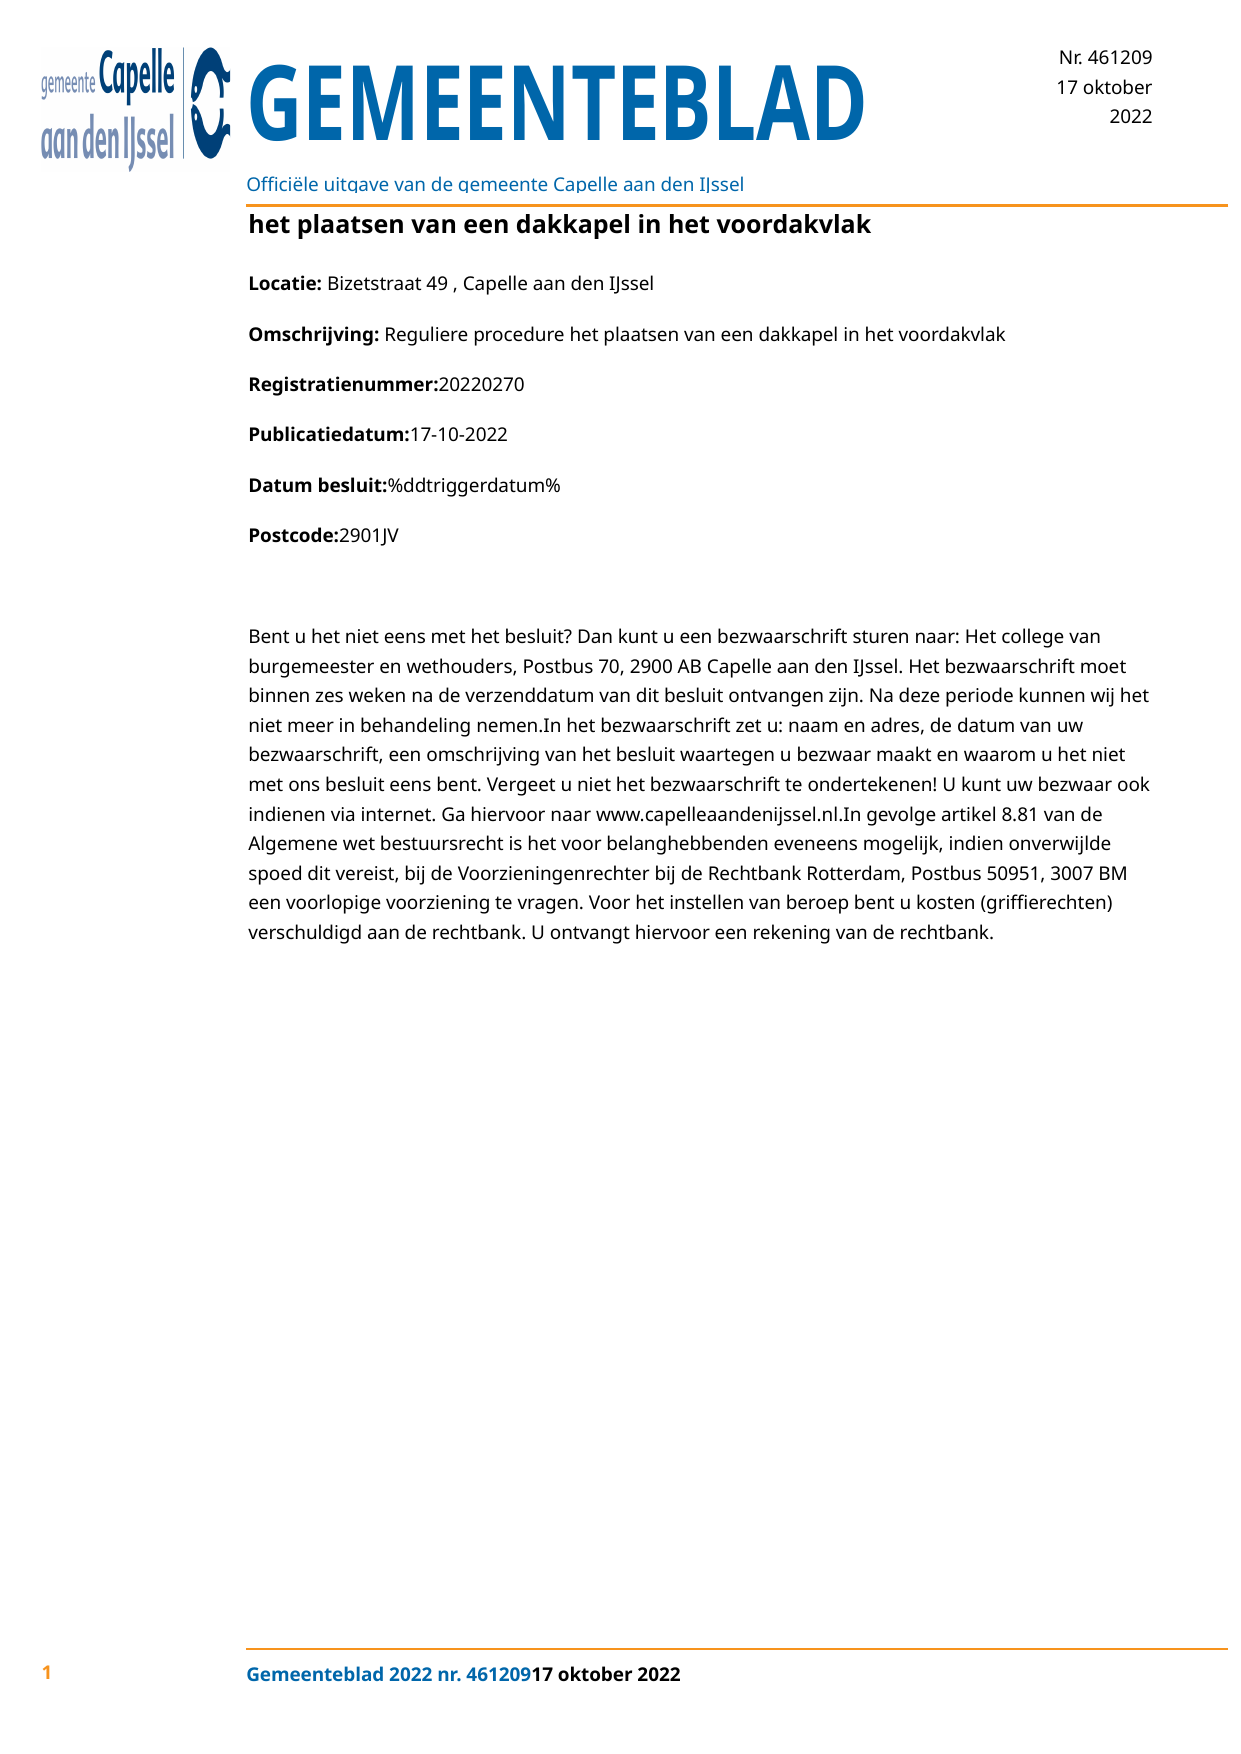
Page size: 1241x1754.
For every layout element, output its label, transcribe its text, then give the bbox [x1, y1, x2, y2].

text Locatie: Bizetstraat 49 , Capelle aan den IJssel [248, 270, 1152, 296]
text Omschrijving: Reguliere procedure het plaatsen van een dakkapel in het voordakvlak [248, 321, 1152, 346]
text Publicatiedatum:17-10-2022 [248, 422, 1152, 447]
picture [41, 47, 231, 172]
text Bent u het niet eens met het besluit? Dan kunt u een bezwaarschrift sturen naar: Het college van burgemeester en wethouders, Postbus 70, 2900 AB Capelle aan den IJssel. Het bezwaarschrift moet binnen zes weken na de verzenddatum van dit besluit ontvangen zijn. Na deze periode kunnen wij het niet meer in behandeling nemen.In het bezwaarschrift zet u: naam en adres, de datum van uw bezwaarschrift, een omschrijving van het besluit waartegen u bezwaar maakt en waarom u het niet met ons besluit eens bent. Vergeet u niet het bezwaarschrift te ondertekenen! U kunt uw bezwaar ook indienen via internet. Ga hiervoor naar www.capelleaandenijssel.nl.In gevolge artikel 8.81 van de Algemene wet bestuursrecht is het voor belanghebbenden eveneens mogelijk, indien onverwijlde spoed dit vereist, bij de Voorzieningenrechter bij de Rechtbank Rotterdam, Postbus 50951, 3007 BM een voorlopige voorziening te vragen. Voor het instellen van beroep bent u kosten (griffierechten) verschuldigd aan de rechtbank. U ontvangt hiervoor een rekening van de rechtbank. [248, 623, 1152, 945]
text Datum besluit:%ddtriggerdatum% [248, 472, 1152, 498]
text het plaatsen van een dakkapel in het voordakvlak [248, 207, 1152, 241]
text Postcode:2901JV [248, 522, 1152, 548]
text Registratienummer:20220270 [248, 371, 1152, 397]
